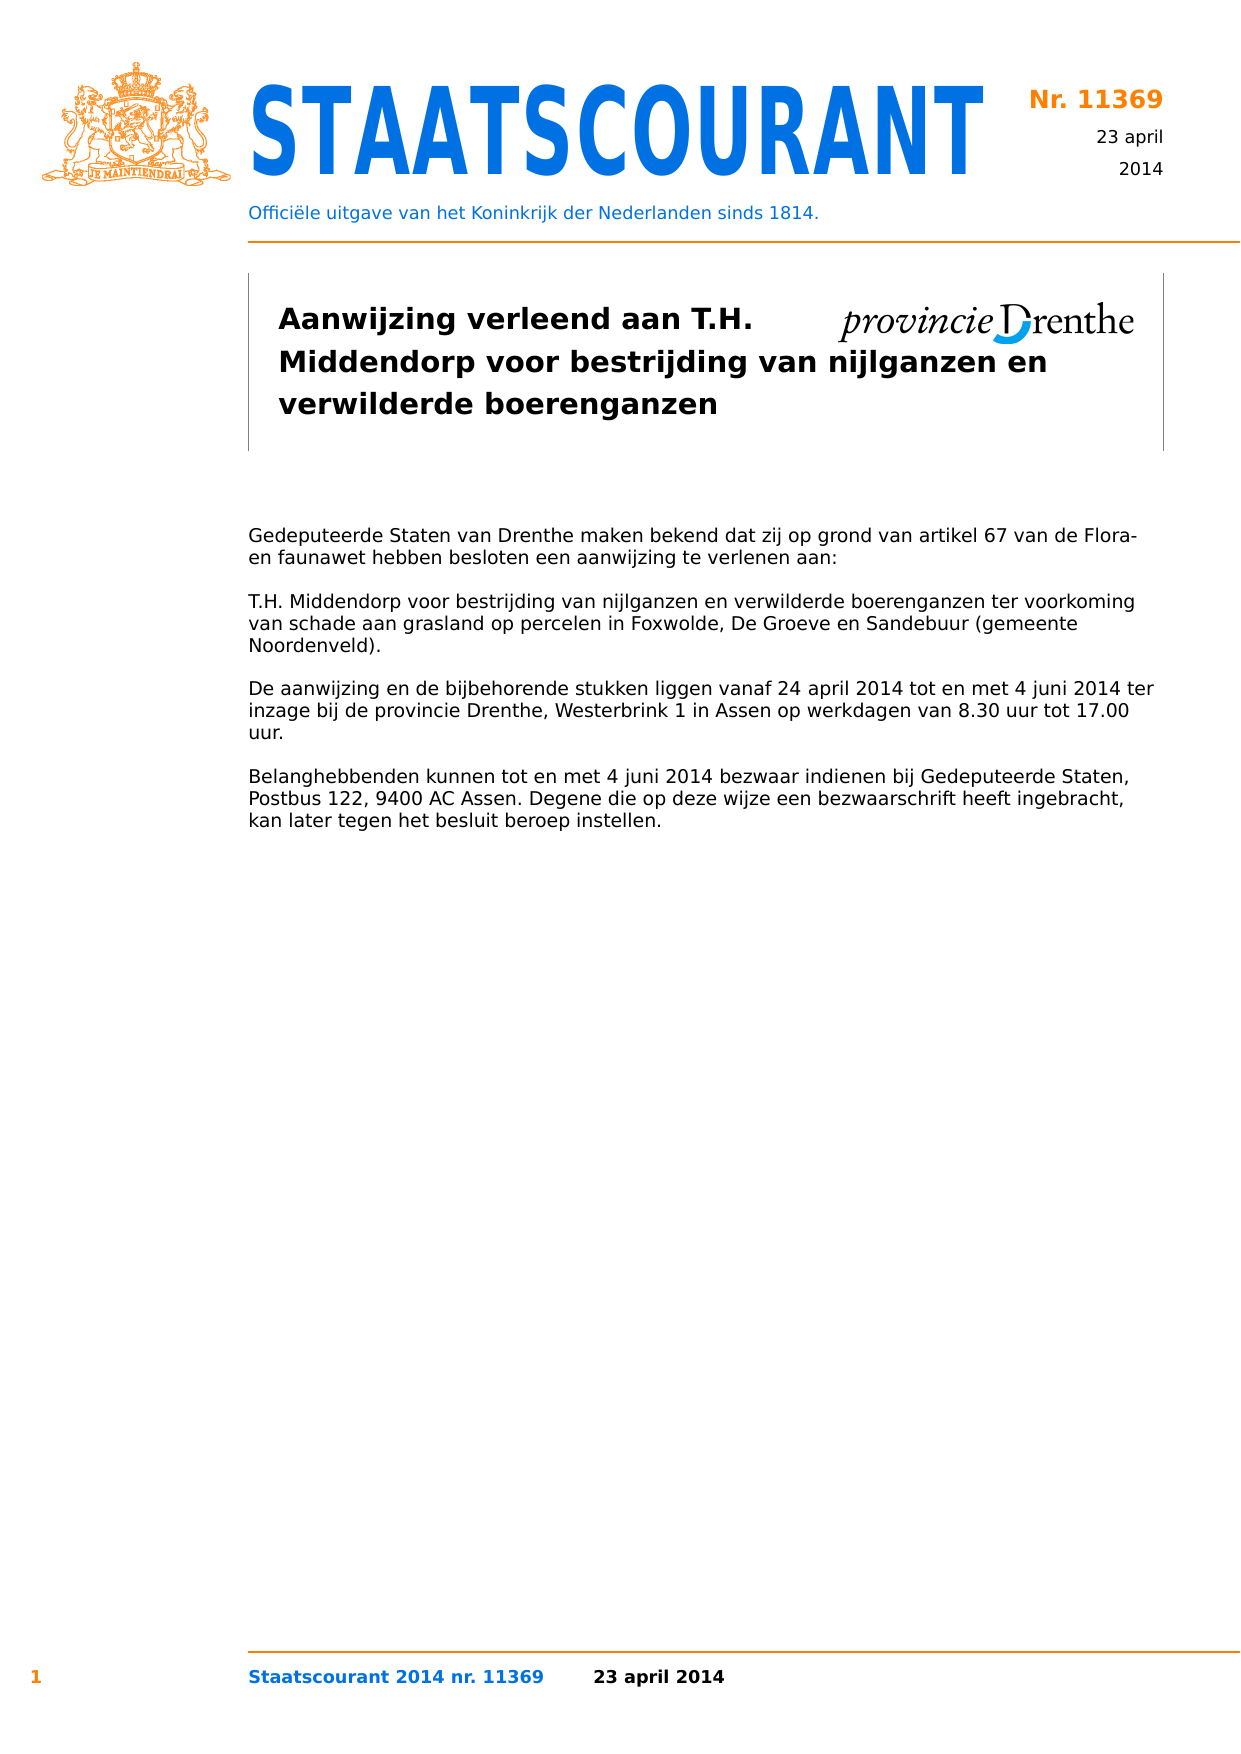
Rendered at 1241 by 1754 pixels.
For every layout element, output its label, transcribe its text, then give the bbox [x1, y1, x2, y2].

table_cell Officiële uitgave van het Koninkrijk der Nederlanden sinds 1814. [248, 203, 1240, 241]
picture [41, 62, 231, 186]
table_cell 2014 [998, 153, 1240, 203]
text De aanwijzing en de bijbehorende stukken liggen vanaf 24 april 2014 tot en met 4 juni 2014 ter inzage bij de provincie Drenthe, Westerbrink 1 in Assen op werkdagen van 8.30 uur tot 17.00 uur. [248, 678, 1163, 744]
table_cell 23 april [998, 121, 1240, 153]
text Belanghebbenden kunnen tot en met 4 juni 2014 bezwaar indienen bij Gedeputeerde Staten, Postbus 122, 9400 AC Assen. Degene die op deze wijze een bezwaarschrift heeft ingebracht, kan later tegen het besluit beroep instellen. [248, 766, 1163, 832]
table_header [25, 62, 248, 241]
table_header Nr. 11369 [998, 62, 1240, 121]
subtitle Aanwijzing verleend aan T.H. Middendorp voor bestrijding van nijlganzen en verwilderde boerenganzen [249, 273, 1163, 451]
picture [838, 302, 1134, 344]
table_header STAATSCOURANT [248, 62, 998, 203]
text T.H. Middendorp voor bestrijding van nijlganzen en verwilderde boerenganzen ter voorkoming van schade aan grasland op percelen in Foxwolde, De Groeve en Sandebuur (gemeente Noordenveld). [248, 591, 1163, 656]
text Gedeputeerde Staten van Drenthe maken bekend dat zij op grond van artikel 67 van de Flora- en faunawet hebben besloten een aanwijzing te verlenen aan: [248, 525, 1163, 569]
